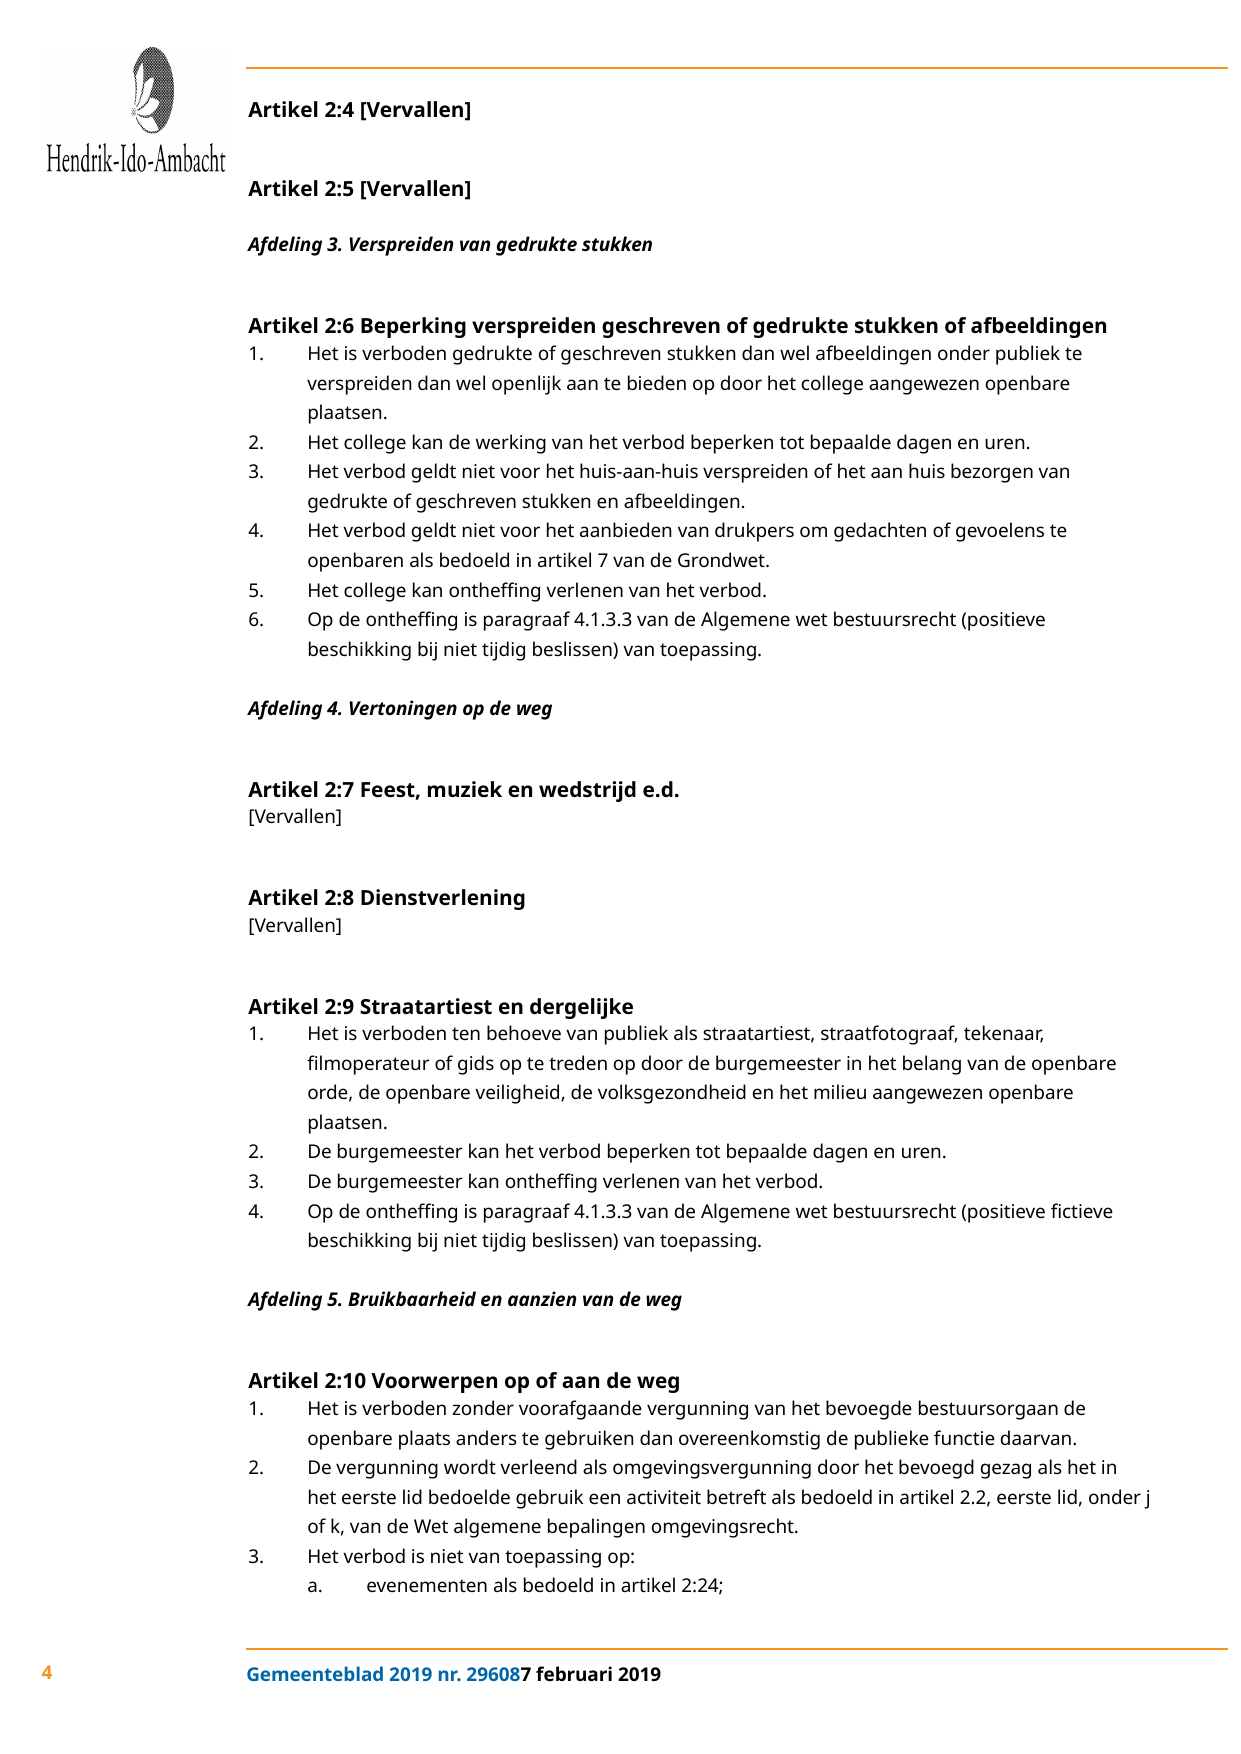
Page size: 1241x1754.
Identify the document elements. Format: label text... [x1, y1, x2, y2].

list Het verbod is niet van toepassing op: [248, 1543, 1152, 1569]
text Afdeling 5. Bruikbaarheid en aanzien van de weg [248, 1287, 1152, 1312]
text Artikel 2:6 Beperking verspreiden geschreven of gedrukte stukken of afbeeldingen [248, 312, 1152, 340]
list Het is verboden gedrukte of geschreven stukken dan wel afbeeldingen onder publiek te verspreiden dan wel openlijk aan te bieden op door het college aangewezen openbare plaatsen. [248, 340, 1152, 425]
text [Vervallen] [248, 803, 1152, 829]
text Artikel 2:10 Voorwerpen op of aan de weg [248, 1367, 1152, 1395]
text [Vervallen] [248, 912, 1152, 938]
list Het college kan de werking van het verbod beperken tot bepaalde dagen en uren. [248, 429, 1152, 454]
text Artikel 2:4 [Vervallen] [248, 95, 1152, 123]
picture [41, 47, 231, 172]
list Het verbod geldt niet voor het huis-aan-huis verspreiden of het aan huis bezorgen van gedrukte of geschreven stukken en afbeeldingen. [248, 458, 1152, 514]
list evenementen als bedoeld in artikel 2:24; [307, 1573, 1152, 1598]
list De vergunning wordt verleend als omgevingsvergunning door het bevoegd gezag als het in het eerste lid bedoelde gebruik een activiteit betreft als bedoeld in artikel 2.2, eerste lid, onder j of k, van de Wet algemene bepalingen omgevingsrecht. [248, 1454, 1152, 1539]
list De burgemeester kan ontheffing verlenen van het verbod. [248, 1168, 1152, 1194]
text Artikel 2:5 [Vervallen] [248, 174, 1152, 202]
text Artikel 2:9 Straatartiest en dergelijke [248, 992, 1152, 1020]
text Afdeling 3. Verspreiden van gedrukte stukken [248, 232, 1152, 257]
list Het is verboden zonder voorafgaande vergunning van het bevoegde bestuursorgaan de openbare plaats anders te gebruiken dan overeenkomstig de publieke functie daarvan. [248, 1395, 1152, 1450]
text Artikel 2:7 Feest, muziek en wedstrijd e.d. [248, 775, 1152, 803]
text Afdeling 4. Vertoningen op de weg [248, 695, 1152, 721]
list Op de ontheffing is paragraaf 4.1.3.3 van de Algemene wet bestuursrecht (positieve beschikking bij niet tijdig beslissen) van toepassing. [248, 606, 1152, 662]
text Artikel 2:8 Dienstverlening [248, 883, 1152, 912]
list Op de ontheffing is paragraaf 4.1.3.3 van de Algemene wet bestuursrecht (positieve fictieve beschikking bij niet tijdig beslissen) van toepassing. [248, 1198, 1152, 1253]
list Het college kan ontheffing verlenen van het verbod. [248, 577, 1152, 602]
list De burgemeester kan het verbod beperken tot bepaalde dagen en uren. [248, 1139, 1152, 1164]
list Het verbod geldt niet voor het aanbieden van drukpers om gedachten of gevoelens te openbaren als bedoeld in artikel 7 van de Grondwet. [248, 518, 1152, 573]
list Het is verboden ten behoeve van publiek als straatartiest, straatfotograaf, tekenaar, filmoperateur of gids op te treden op door de burgemeester in het belang van de openbare orde, de openbare veiligheid, de volksgezondheid en het milieu aangewezen openbare plaatsen. [248, 1020, 1152, 1135]
